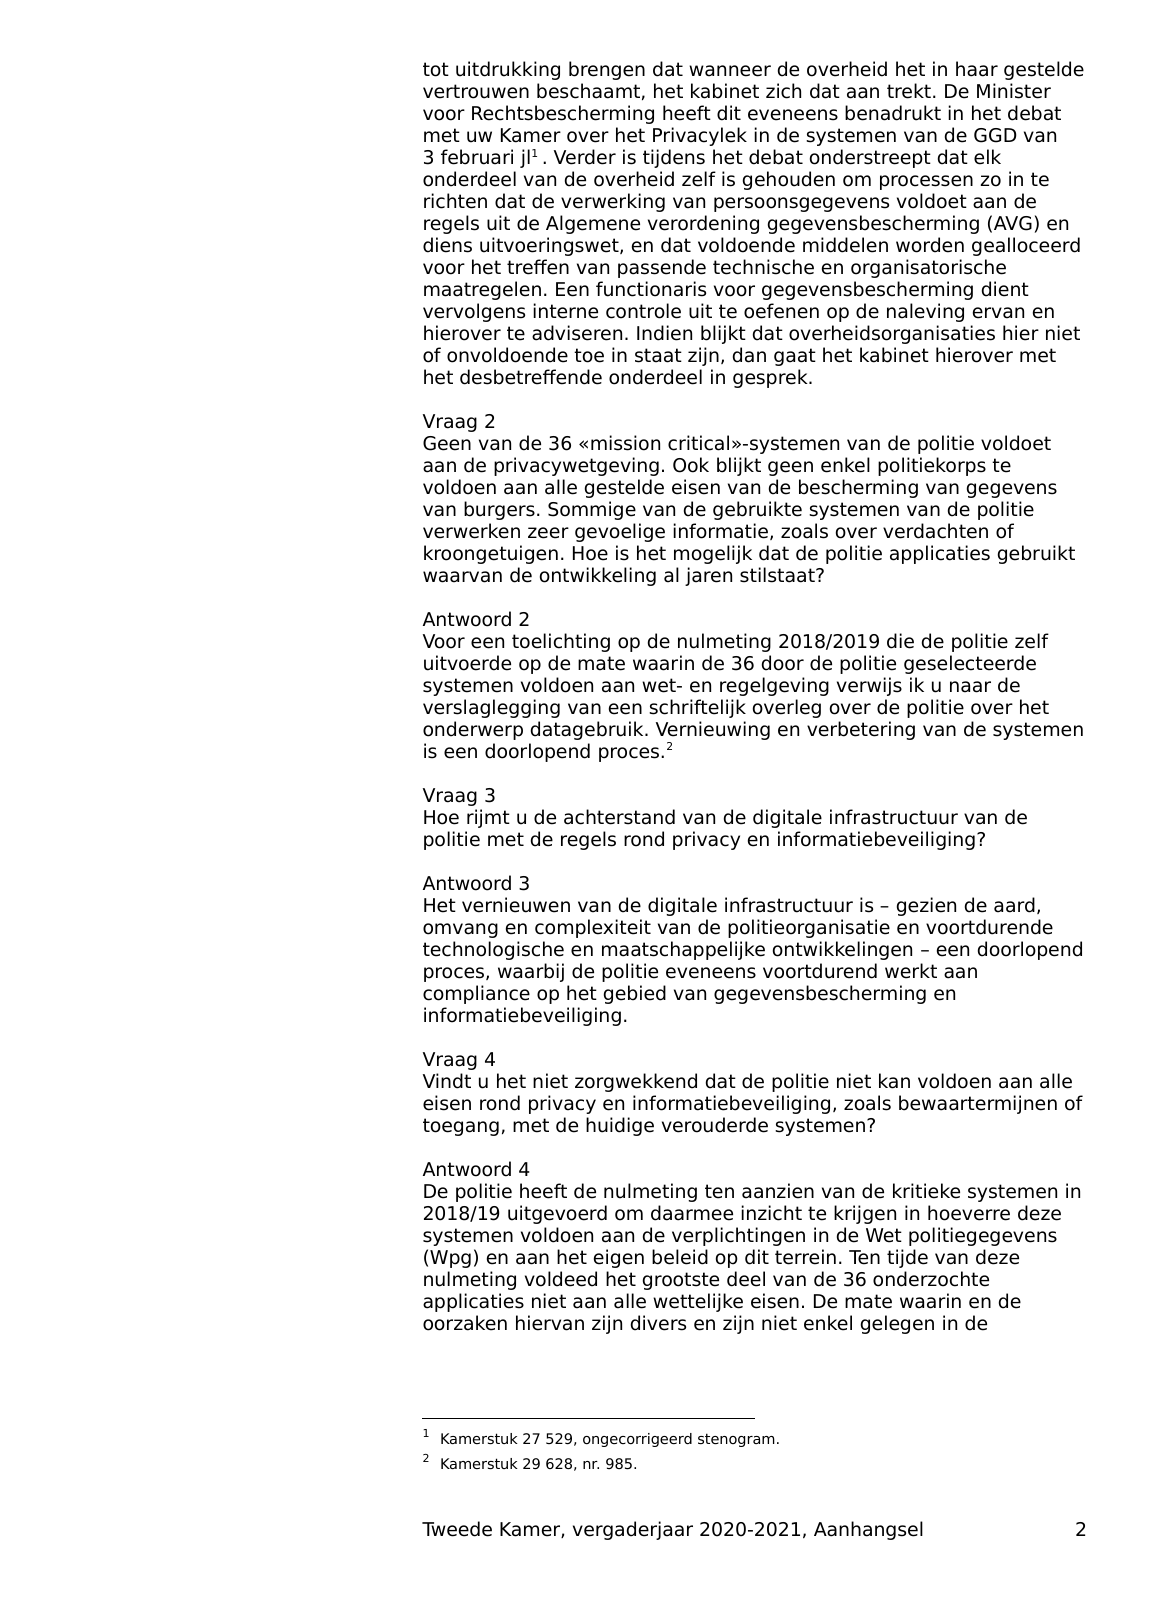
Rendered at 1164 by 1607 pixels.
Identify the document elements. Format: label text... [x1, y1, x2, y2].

text Vindt u het niet zorgwekkend dat de politie niet kan voldoen aan alle eisen rond privacy en informatiebeveiliging, zoals bewaartermijnen of toegang, met de huidige verouderde systemen? [422, 1071, 1087, 1137]
text tot uitdrukking brengen dat wanneer de overheid het in haar gestelde vertrouwen beschaamt, het kabinet zich dat aan trekt. De Minister voor Rechtsbescherming heeft dit eveneens benadrukt in het debat met uw Kamer over het Privacylek in de systemen van de GGD van 3 februari jl. Verder is tijdens het debat onderstreept dat elk onderdeel van de overheid zelf is gehouden om processen zo in te richten dat de verwerking van persoonsgegevens voldoet aan de regels uit de Algemene verordening gegevensbescherming (AVG) en diens uitvoeringswet, en dat voldoende middelen worden gealloceerd voor het treffen van passende technische en organisatorische maatregelen. Een functionaris voor gegevensbescherming dient vervolgens interne controle uit te oefenen op de naleving ervan en hierover te adviseren. Indien blijkt dat overheidsorganisaties hier niet of onvoldoende toe in staat zijn, dan gaat het kabinet hierover met het desbetreffende onderdeel in gesprek. [422, 59, 1087, 389]
text Kamerstuk 29 628, nr. 985. [422, 1452, 1087, 1474]
text Kamerstuk 27 529, ongecorrigeerd stenogram. [422, 1427, 1087, 1449]
text Vraag 2 [422, 411, 1087, 433]
text Hoe rijmt u de achterstand van de digitale infrastructuur van de politie met de regels rond privacy en informatiebeveiliging? [422, 807, 1087, 851]
text Antwoord 2 [422, 609, 1087, 631]
text Antwoord 3 [422, 873, 1087, 895]
text Vraag 4 [422, 1049, 1087, 1071]
text Antwoord 4 [422, 1159, 1087, 1181]
text Het vernieuwen van de digitale infrastructuur is – gezien de aard, omvang en complexiteit van de politieorganisatie en voortdurende technologische en maatschappelijke ontwikkelingen – een doorlopend proces, waarbij de politie eveneens voortdurend werkt aan compliance op het gebied van gegevensbescherming en informatiebeveiliging. [422, 895, 1087, 1027]
text Geen van de 36 «mission critical»-systemen van de politie voldoet aan de privacywetgeving. Ook blijkt geen enkel politiekorps te voldoen aan alle gestelde eisen van de bescherming van gegevens van burgers. Sommige van de gebruikte systemen van de politie verwerken zeer gevoelige informatie, zoals over verdachten of kroongetuigen. Hoe is het mogelijk dat de politie applicaties gebruikt waarvan de ontwikkeling al jaren stilstaat? [422, 433, 1087, 587]
text Voor een toelichting op de nulmeting 2018/2019 die de politie zelf uitvoerde op de mate waarin de 36 door de politie geselecteerde systemen voldoen aan wet- en regelgeving verwijs ik u naar de verslaglegging van een schriftelijk overleg over de politie over het onderwerp datagebruik. Vernieuwing en verbetering van de systemen is een doorlopend proces. [422, 631, 1087, 763]
text Vraag 3 [422, 785, 1087, 807]
text De politie heeft de nulmeting ten aanzien van de kritieke systemen in 2018/19 uitgevoerd om daarmee inzicht te krijgen in hoeverre deze systemen voldoen aan de verplichtingen in de Wet politiegegevens (Wpg) en aan het eigen beleid op dit terrein. Ten tijde van deze nulmeting voldeed het grootste deel van de 36 onderzochte applicaties niet aan alle wettelijke eisen. De mate waarin en de oorzaken hiervan zijn divers en zijn niet enkel gelegen in de [422, 1181, 1087, 1335]
